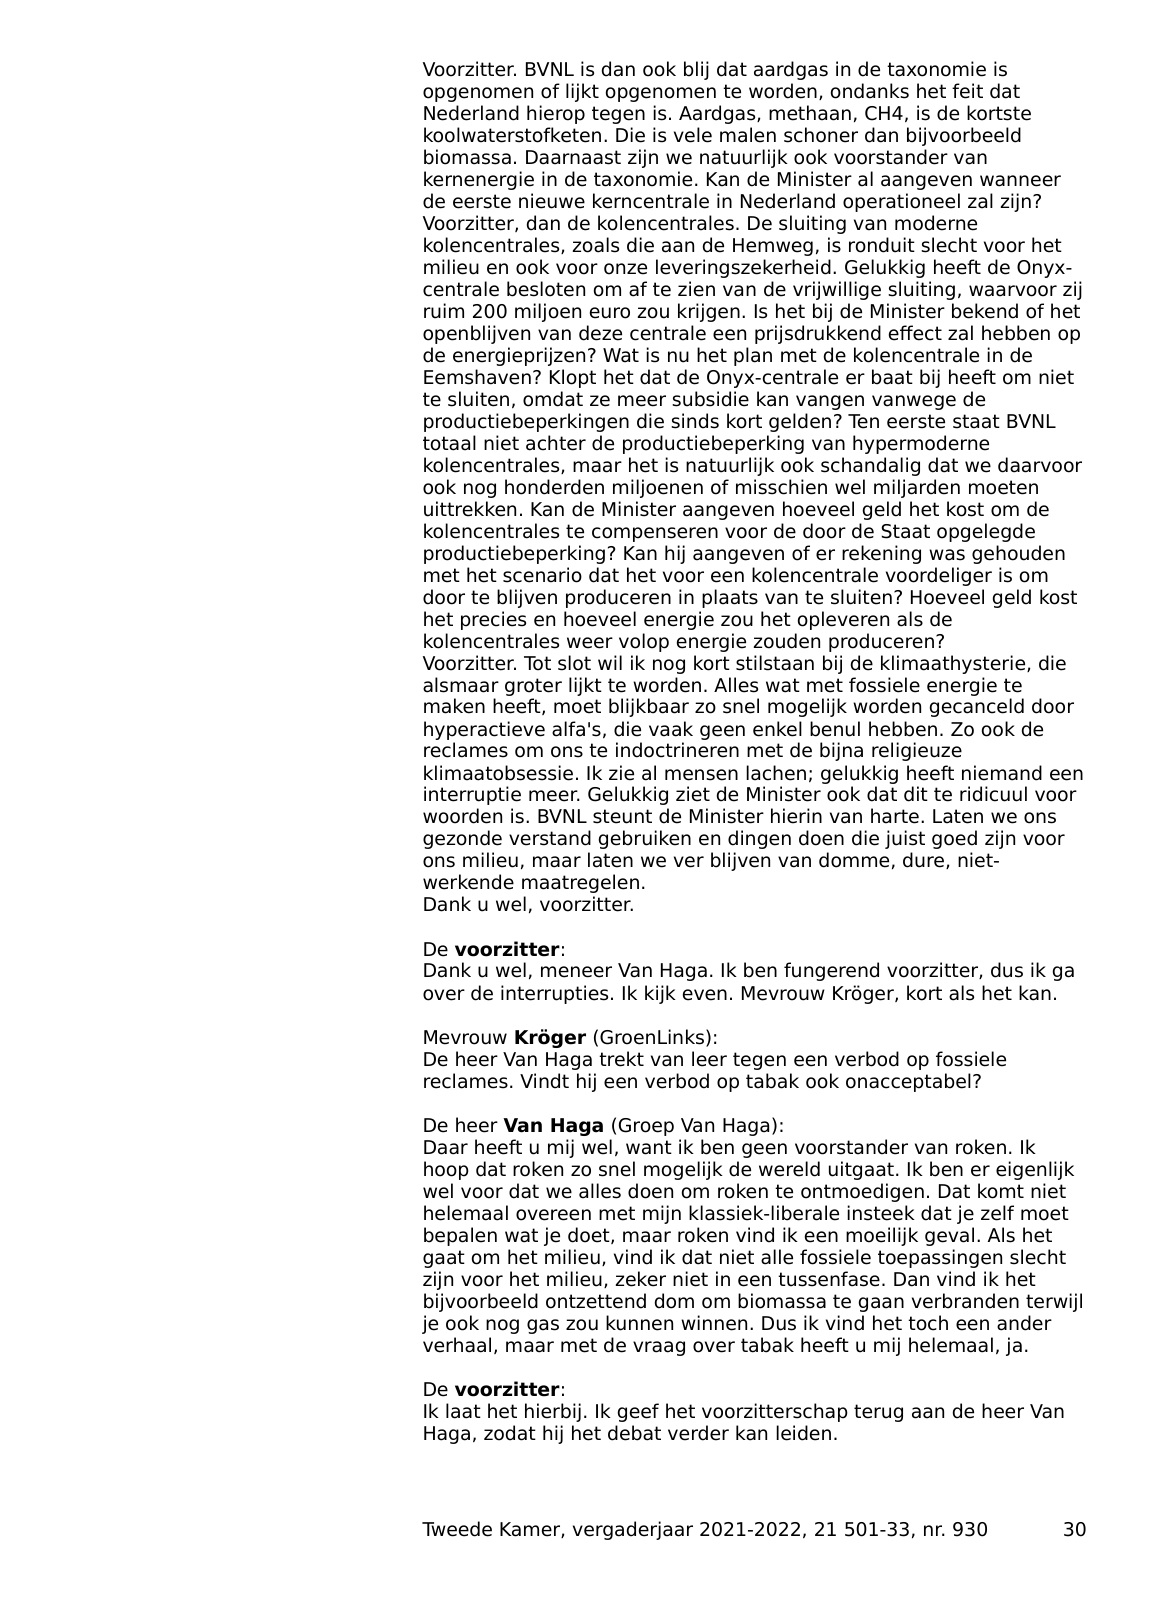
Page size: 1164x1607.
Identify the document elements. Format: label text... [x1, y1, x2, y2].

text De voorzitter: [422, 1379, 1087, 1401]
text Daar heeft u mij wel, want ik ben geen voorstander van roken. Ik hoop dat roken zo snel mogelijk de wereld uitgaat. Ik ben er eigenlijk wel voor dat we alles doen om roken te ontmoedigen. Dat komt niet helemaal overeen met mijn klassiek-liberale insteek dat je zelf moet bepalen wat je doet, maar roken vind ik een moeilijk geval. Als het gaat om het milieu, vind ik dat niet alle fossiele toepassingen slecht zijn voor het milieu, zeker niet in een tussenfase. Dan vind ik het bijvoorbeeld ontzettend dom om biomassa te gaan verbranden terwijl je ook nog gas zou kunnen winnen. Dus ik vind het toch een ander verhaal, maar met de vraag over tabak heeft u mij helemaal, ja. [422, 1137, 1087, 1356]
text Ik laat het hierbij. Ik geef het voorzitterschap terug aan de heer Van Haga, zodat hij het debat verder kan leiden. [422, 1401, 1087, 1444]
text Voorzitter, dan de kolencentrales. De sluiting van moderne kolencentrales, zoals die aan de Hemweg, is ronduit slecht voor het milieu en ook voor onze leveringszekerheid. Gelukkig heeft de Onyx-centrale besloten om af te zien van de vrijwillige sluiting, waarvoor zij ruim 200 miljoen euro zou krijgen. Is het bij de Minister bekend of het openblijven van deze centrale een prijsdrukkend effect zal hebben op de energieprijzen? Wat is nu het plan met de kolencentrale in de Eemshaven? Klopt het dat de Onyx-centrale er baat bij heeft om niet te sluiten, omdat ze meer subsidie kan vangen vanwege de productiebeperkingen die sinds kort gelden? Ten eerste staat BVNL totaal niet achter de productiebeperking van hypermoderne kolencentrales, maar het is natuurlijk ook schandalig dat we daarvoor ook nog honderden miljoenen of misschien wel miljarden moeten uittrekken. Kan de Minister aangeven hoeveel geld het kost om de kolencentrales te compenseren voor de door de Staat opgelegde productiebeperking? Kan hij aangeven of er rekening was gehouden met het scenario dat het voor een kolencentrale voordeliger is om door te blijven produceren in plaats van te sluiten? Hoeveel geld kost het precies en hoeveel energie zou het opleveren als de kolencentrales weer volop energie zouden produceren? [422, 213, 1087, 652]
text Mevrouw Kröger (GroenLinks): [422, 1027, 1087, 1048]
text Voorzitter. Tot slot wil ik nog kort stilstaan bij de klimaathysterie, die alsmaar groter lijkt te worden. Alles wat met fossiele energie te maken heeft, moet blijkbaar zo snel mogelijk worden gecanceld door hyperactieve alfa's, die vaak geen enkel benul hebben. Zo ook de reclames om ons te indoctrineren met de bijna religieuze klimaatobsessie. Ik zie al mensen lachen; gelukkig heeft niemand een interruptie meer. Gelukkig ziet de Minister ook dat dit te ridicuul voor woorden is. BVNL steunt de Minister hierin van harte. Laten we ons gezonde verstand gebruiken en dingen doen die juist goed zijn voor ons milieu, maar laten we ver blijven van domme, dure, niet-werkende maatregelen. [422, 652, 1087, 894]
text De voorzitter: [422, 938, 1087, 960]
text De heer Van Haga trekt van leer tegen een verbod op fossiele reclames. Vindt hij een verbod op tabak ook onacceptabel? [422, 1048, 1087, 1092]
text Dank u wel, meneer Van Haga. Ik ben fungerend voorzitter, dus ik ga over de interrupties. Ik kijk even. Mevrouw Kröger, kort als het kan. [422, 960, 1087, 1004]
text Voorzitter. BVNL is dan ook blij dat aardgas in de taxonomie is opgenomen of lijkt opgenomen te worden, ondanks het feit dat Nederland hierop tegen is. Aardgas, methaan, CH4, is de kortste koolwaterstofketen. Die is vele malen schoner dan bijvoorbeeld biomassa. Daarnaast zijn we natuurlijk ook voorstander van kernenergie in de taxonomie. Kan de Minister al aangeven wanneer de eerste nieuwe kerncentrale in Nederland operationeel zal zijn? [422, 59, 1087, 213]
text Dank u wel, voorzitter. [422, 894, 1087, 916]
text De heer Van Haga (Groep Van Haga): [422, 1115, 1087, 1137]
